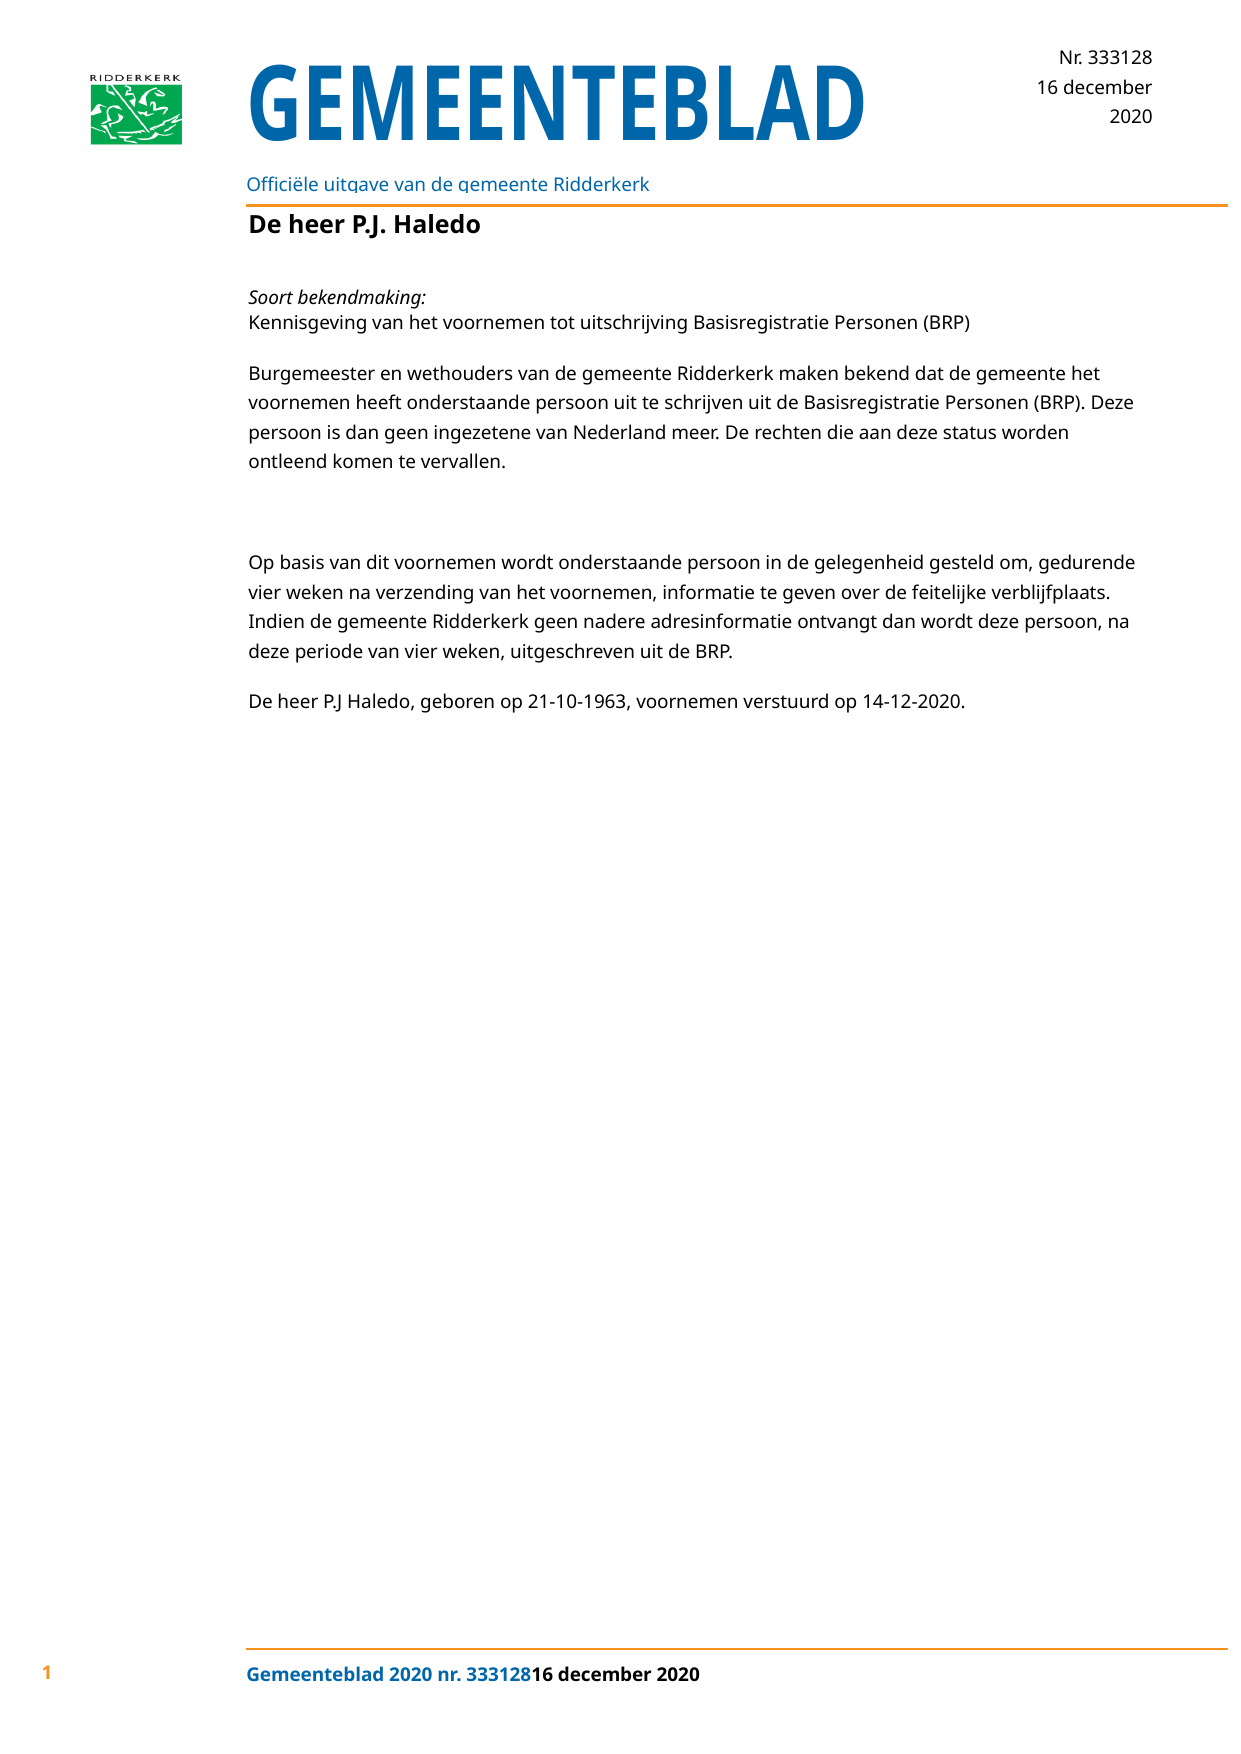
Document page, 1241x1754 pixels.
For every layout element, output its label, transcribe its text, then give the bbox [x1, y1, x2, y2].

text De heer P.J. Haledo [248, 207, 1152, 241]
text Burgemeester en wethouders van de gemeente Ridderkerk maken bekend dat de gemeente het voornemen heeft onderstaande persoon uit te schrijven uit de Basisregistratie Personen (BRP). Deze persoon is dan geen ingezetene van Nederland meer. De rechten die aan deze status worden ontleend komen te vervallen. [248, 360, 1152, 474]
text Kennisgeving van het voornemen tot uitschrijving Basisregistratie Personen (BRP) [248, 309, 1152, 335]
text De heer P.J Haledo, geboren op 21-10-1963, voornemen verstuurd op 14-12-2020. [248, 689, 1152, 714]
text Soort bekendmaking: [248, 284, 1152, 309]
text Op basis van dit voornemen wordt onderstaande persoon in de gelegenheid gesteld om, gedurende vier weken na verzending van het voornemen, informatie te geven over de feitelijke verblijfplaats. Indien de gemeente Ridderkerk geen nadere adresinformatie ontvangt dan wordt deze persoon, na deze periode van vier weken, uitgeschreven uit de BRP. [248, 549, 1152, 664]
picture [41, 47, 231, 172]
